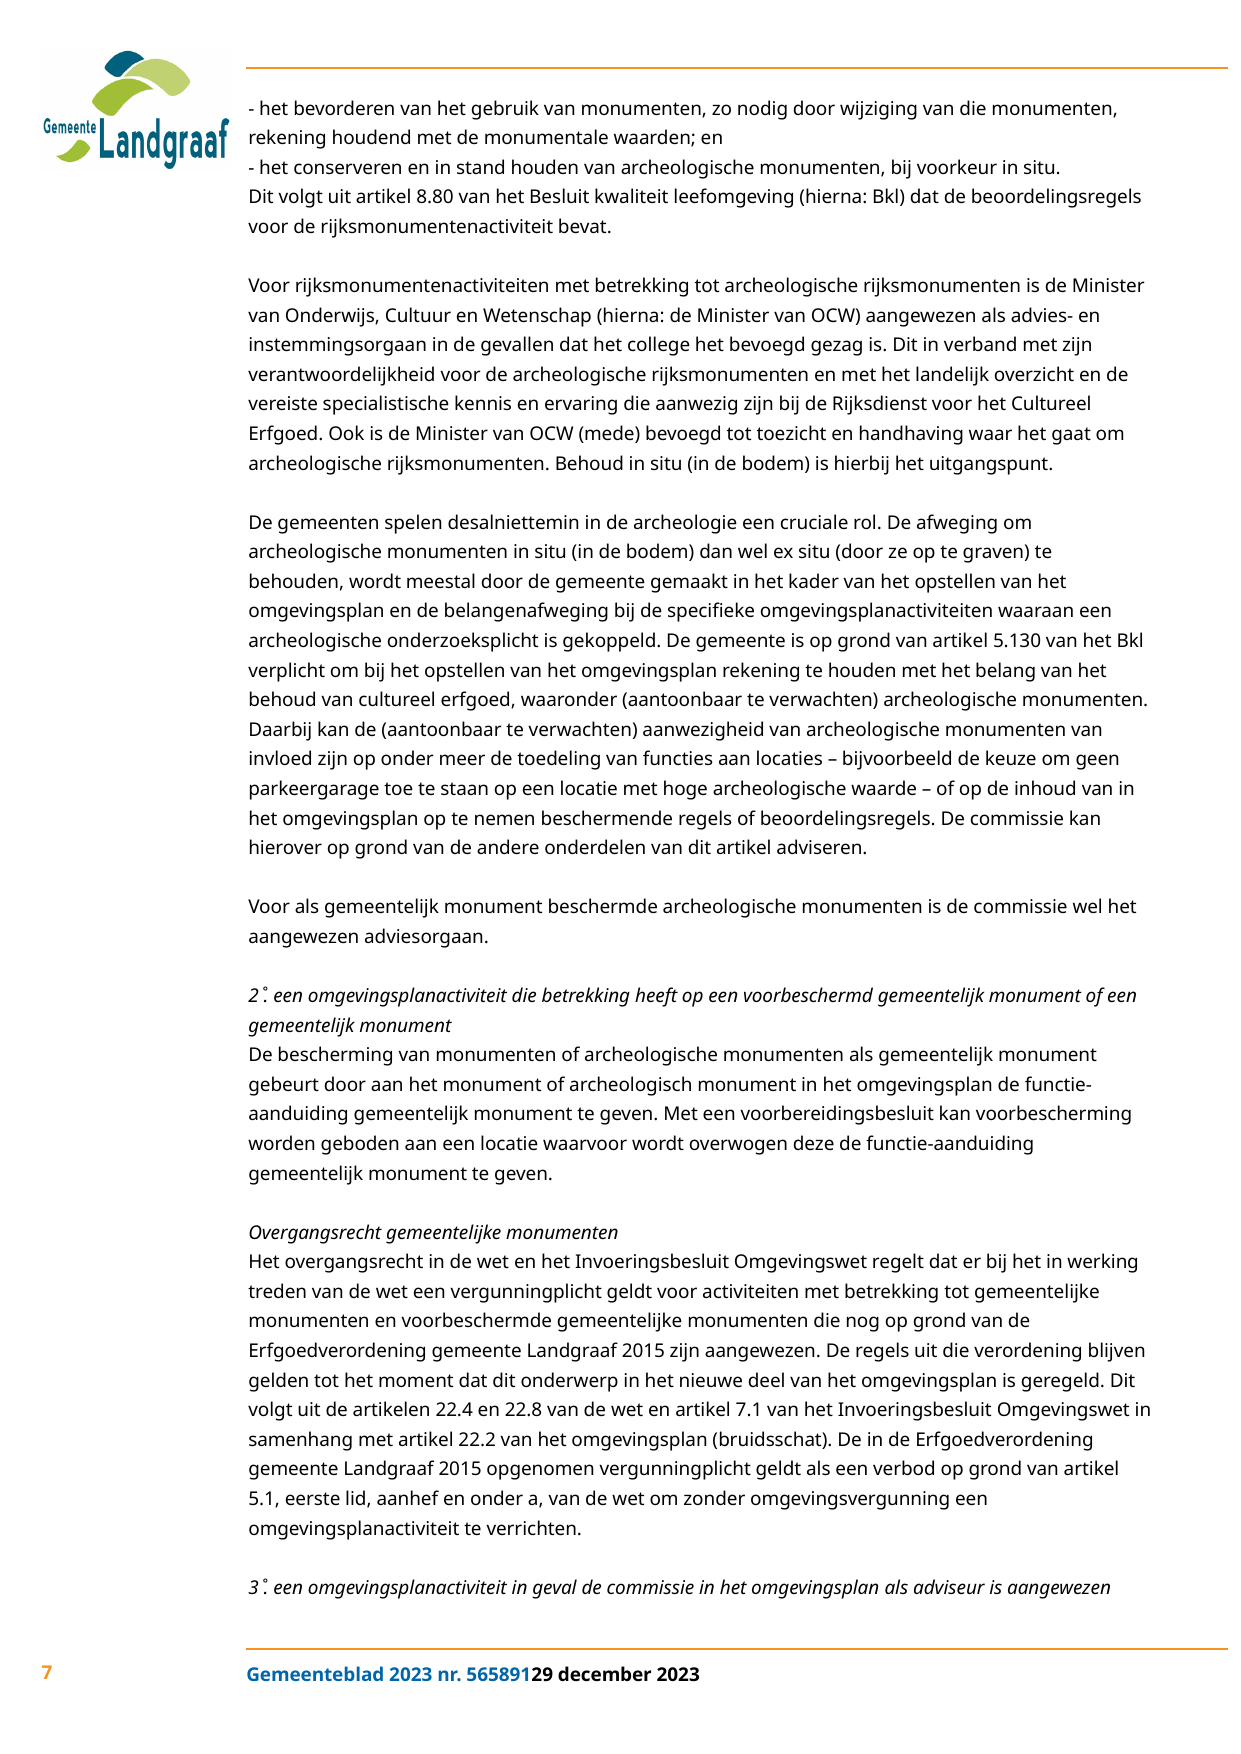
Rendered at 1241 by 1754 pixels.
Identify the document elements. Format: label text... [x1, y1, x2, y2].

text Voor als gemeentelijk monument beschermde archeologische monumenten is de commissie wel het aangewezen adviesorgaan. [248, 893, 1152, 949]
text Het overgangsrecht in de wet en het Invoeringsbesluit Omgevingswet regelt dat er bij het in werking treden van de wet een vergunningplicht geldt voor activiteiten met betrekking tot gemeentelijke monumenten en voorbeschermde gemeentelijke monumenten die nog op grond van de Erfgoedverordening gemeente Landgraaf 2015 zijn aangewezen. De regels uit die verordening blijven gelden tot het moment dat dit onderwerp in het nieuwe deel van het omgevingsplan is geregeld. Dit volgt uit de artikelen 22.4 en 22.8 van de wet en artikel 7.1 van het Invoeringsbesluit Omgevingswet in samenhang met artikel 22.2 van het omgevingsplan (bruidsschat). De in de Erfgoedverordening gemeente Landgraaf 2015 opgenomen vergunningplicht geldt als een verbod op grond van artikel 5.1, eerste lid, aanhef en onder a, van de wet om zonder omgevingsvergunning een omgevingsplanactiviteit te verrichten. [248, 1248, 1152, 1541]
text - het conserveren en in stand houden van archeologische monumenten, bij voorkeur in situ. [248, 154, 1152, 180]
text De gemeenten spelen desalniettemin in de archeologie een cruciale rol. De afweging om archeologische monumenten in situ (in de bodem) dan wel ex situ (door ze op te graven) te behouden, wordt meestal door de gemeente gemaakt in het kader van het opstellen van het omgevingsplan en de belangenafweging bij de specifieke omgevingsplanactiviteiten waaraan een archeologische onderzoeksplicht is gekoppeld. De gemeente is op grond van artikel 5.130 van het Bkl verplicht om bij het opstellen van het omgevingsplan rekening te houden met het belang van het behoud van cultureel erfgoed, waaronder (aantoonbaar te verwachten) archeologische monumenten. Daarbij kan de (aantoonbaar te verwachten) aanwezigheid van archeologische monumenten van invloed zijn op onder meer de toedeling van functies aan locaties – bijvoorbeeld de keuze om geen parkeergarage toe te staan op een locatie met hoge archeologische waarde – of op de inhoud van in het omgevingsplan op te nemen beschermende regels of beoordelingsregels. De commissie kan hierover op grond van de andere onderdelen van dit artikel adviseren. [248, 509, 1152, 860]
text Dit volgt uit artikel 8.80 van het Besluit kwaliteit leefomgeving (hierna: Bkl) dat de beoordelingsregels voor de rijksmonumentenactiviteit bevat. [248, 183, 1152, 239]
text De bescherming van monumenten of archeologische monumenten als gemeentelijk monument gebeurt door aan het monument of archeologisch monument in het omgevingsplan de functie-aanduiding gemeentelijk monument te geven. Met een voorbereidingsbesluit kan voorbescherming worden geboden aan een locatie waarvoor wordt overwogen deze de functie-aanduiding gemeentelijk monument te geven. [248, 1041, 1152, 1186]
text 2 ̊. een omgevingsplanactiviteit die betrekking heeft op een voorbeschermd gemeentelijk monument of een gemeentelijk monument [248, 982, 1152, 1038]
text 3 ̊. een omgevingsplanactiviteit in geval de commissie in het omgevingsplan als adviseur is aangewezen [248, 1574, 1152, 1600]
text Voor rijksmonumentenactiviteiten met betrekking tot archeologische rijksmonumenten is de Minister van Onderwijs, Cultuur en Wetenschap (hierna: de Minister van OCW) aangewezen als advies- en instemmingsorgaan in de gevallen dat het college het bevoegd gezag is. Dit in verband met zijn verantwoordelijkheid voor de archeologische rijksmonumenten en met het landelijk overzicht en de vereiste specialistische kennis en ervaring die aanwezig zijn bij de Rijksdienst voor het Cultureel Erfgoed. Ook is de Minister van OCW (mede) bevoegd tot toezicht en handhaving waar het gaat om archeologische rijksmonumenten. Behoud in situ (in de bodem) is hierbij het uitgangspunt. [248, 272, 1152, 476]
text - het bevorderen van het gebruik van monumenten, zo nodig door wijziging van die monumenten, rekening houdend met de monumentale waarden; en [248, 95, 1152, 150]
text Overgangsrecht gemeentelijke monumenten [248, 1219, 1152, 1245]
picture [41, 47, 231, 172]
